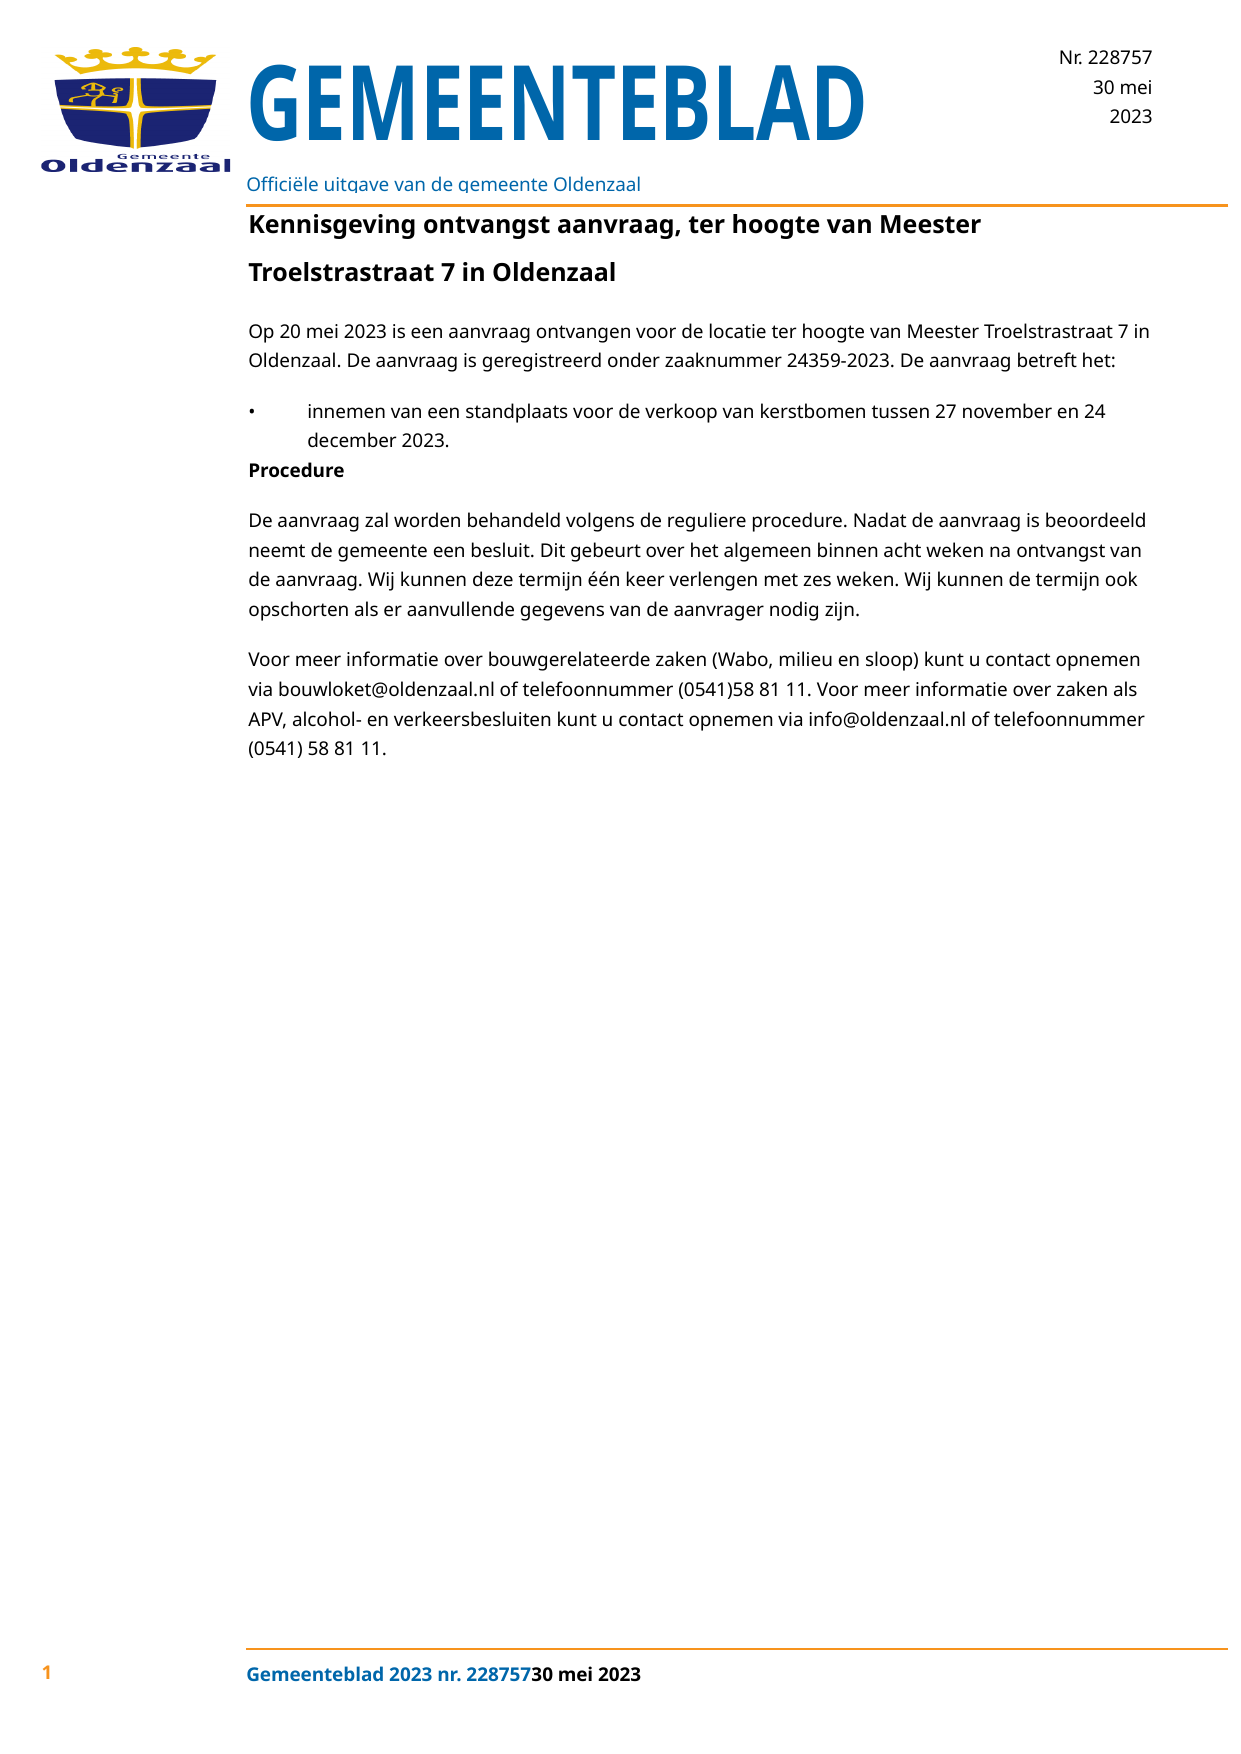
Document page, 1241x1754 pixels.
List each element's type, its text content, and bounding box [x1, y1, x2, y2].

text Kennisgeving ontvangst aanvraag, ter hoogte van Meester Troelstrastraat 7 in Oldenzaal [248, 207, 1152, 288]
list innemen van een standplaats voor de verkoop van kerstbomen tussen 27 november en 24 december 2023. [248, 398, 1152, 453]
text Procedure [248, 457, 1152, 483]
text Op 20 mei 2023 is een aanvraag ontvangen voor de locatie ter hoogte van Meester Troelstrastraat 7 in Oldenzaal. De aanvraag is geregistreerd onder zaaknummer 24359-2023. De aanvraag betreft het: [248, 318, 1152, 373]
picture [41, 47, 231, 172]
text De aanvraag zal worden behandeld volgens de reguliere procedure. Nadat de aanvraag is beoordeeld neemt de gemeente een besluit. Dit gebeurt over het algemeen binnen acht weken na ontvangst van de aanvraag. Wij kunnen deze termijn één keer verlengen met zes weken. Wij kunnen de termijn ook opschorten als er aanvullende gegevens van de aanvrager nodig zijn. [248, 507, 1152, 622]
text Voor meer informatie over bouwgerelateerde zaken (Wabo, milieu en sloop) kunt u contact opnemen via bouwloket@oldenzaal.nl of telefoonnummer (0541)58 81 11. Voor meer informatie over zaken als APV, alcohol- en verkeersbesluiten kunt u contact opnemen via info@oldenzaal.nl of telefoonnummer (0541) 58 81 11. [248, 647, 1152, 761]
